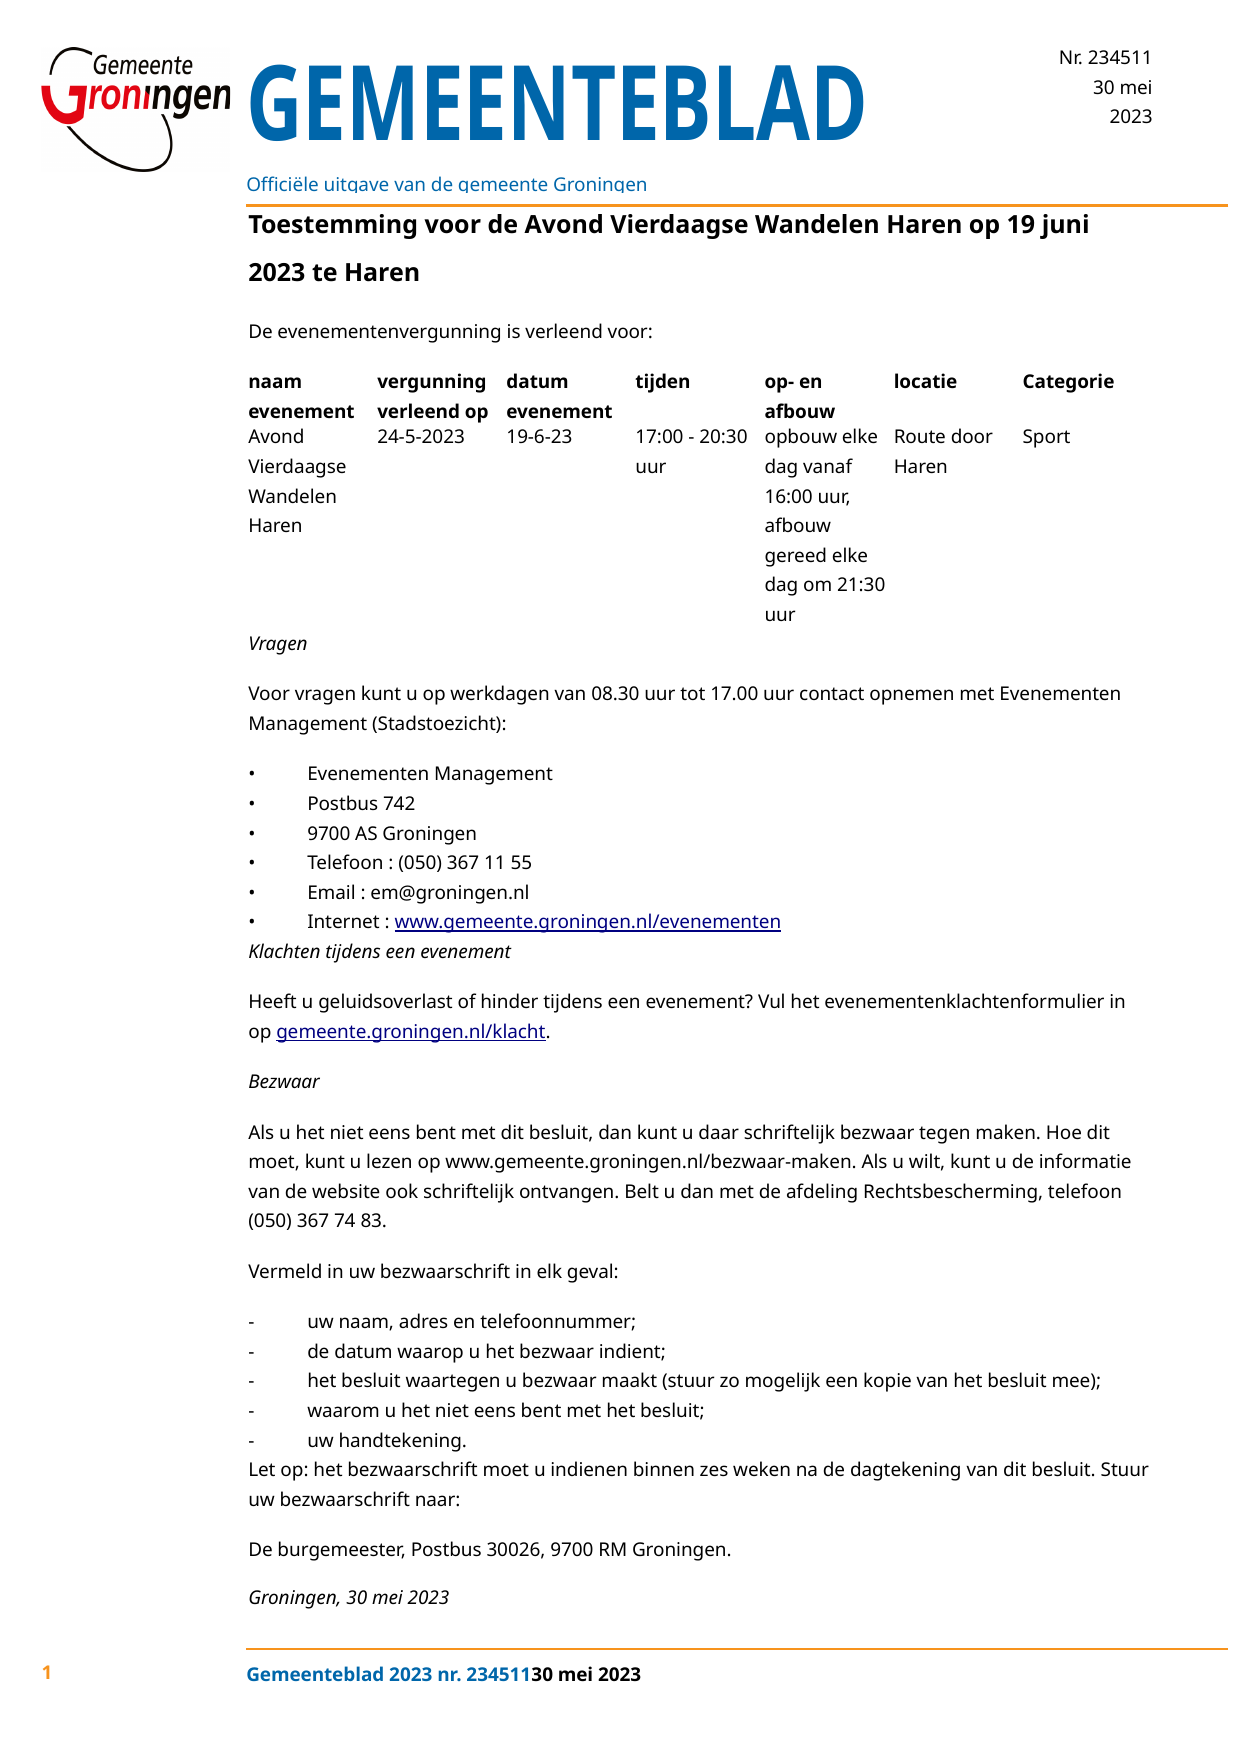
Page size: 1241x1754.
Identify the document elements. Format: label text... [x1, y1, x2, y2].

list waarom u het niet eens bent met het besluit; [248, 1397, 1152, 1423]
table_header locatie [894, 369, 1022, 424]
list het besluit waartegen u bezwaar maakt (stuur zo mogelijk een kopie van het besluit mee); [248, 1368, 1152, 1393]
table_cell opbouw elke dag vanaf 16:00 uur, afbouw gereed elke dag om 21:30 uur [764, 424, 893, 627]
list 9700 AS Groningen [248, 820, 1152, 846]
table_cell 17:00 - 20:30 uur [635, 424, 764, 627]
list Postbus 742 [248, 790, 1152, 816]
text Let op: het bezwaarschrift moet u indienen binnen zes weken na de dagtekening van dit besluit. Stuur uw bezwaarschrift naar: [248, 1456, 1152, 1512]
list uw naam, adres en telefoonnummer; [248, 1308, 1152, 1334]
table_header naam evenement [248, 369, 377, 424]
text De evenementenvergunning is verleend voor: [248, 318, 1152, 344]
list uw handtekening. [248, 1427, 1152, 1453]
list Internet : www.gemeente.groningen.nl/evenementen [248, 908, 1152, 934]
picture [41, 47, 231, 172]
text De burgemeester, Postbus 30026, 9700 RM Groningen. [248, 1536, 1152, 1562]
text Heeft u geluidsoverlast of hinder tijdens een evenement? Vul het evenementenklachtenformulier in op gemeente.groningen.nl/klacht. [248, 988, 1152, 1044]
table_header tijden [635, 369, 764, 424]
list de datum waarop u het bezwaar indient; [248, 1338, 1152, 1364]
table_header Categorie [1023, 369, 1152, 424]
table_header op- en afbouw [764, 369, 893, 424]
text Vermeld in uw bezwaarschrift in elk geval: [248, 1258, 1152, 1284]
text Als u het niet eens bent met dit besluit, dan kunt u daar schriftelijk bezwaar tegen maken. Hoe dit moet, kunt u lezen op www.gemeente.groningen.nl/bezwaar-maken. Als u wilt, kunt u de informatie van de website ook schriftelijk ontvangen. Belt u dan met de afdeling Rechtsbescherming, telefoon (050) 367 74 83. [248, 1119, 1152, 1233]
table_cell 19-6-23 [506, 424, 635, 627]
list Email : em@groningen.nl [248, 879, 1152, 905]
text Voor vragen kunt u op werkdagen van 08.30 uur tot 17.00 uur contact opnemen met Evenementen Management (Stadstoezicht): [248, 681, 1152, 736]
text Klachten tijdens een evenement [248, 938, 1152, 964]
table_cell Avond Vierdaagse Wandelen Haren [248, 424, 377, 627]
table_cell Route door Haren [894, 424, 1022, 627]
list Evenementen Management [248, 761, 1152, 786]
table_header datum evenement [506, 369, 635, 424]
text Toestemming voor de Avond Vierdaagse Wandelen Haren op 19 juni 2023 te Haren [248, 207, 1152, 288]
text Vragen [248, 630, 1152, 656]
table_cell Sport [1023, 424, 1152, 627]
table_header vergunning verleend op [377, 369, 506, 424]
list Telefoon : (050) 367 11 55 [248, 849, 1152, 875]
table_cell 24-5-2023 [377, 424, 506, 627]
text Bezwaar [248, 1068, 1152, 1094]
text Groningen, 30 mei 2023 [248, 1584, 1152, 1610]
